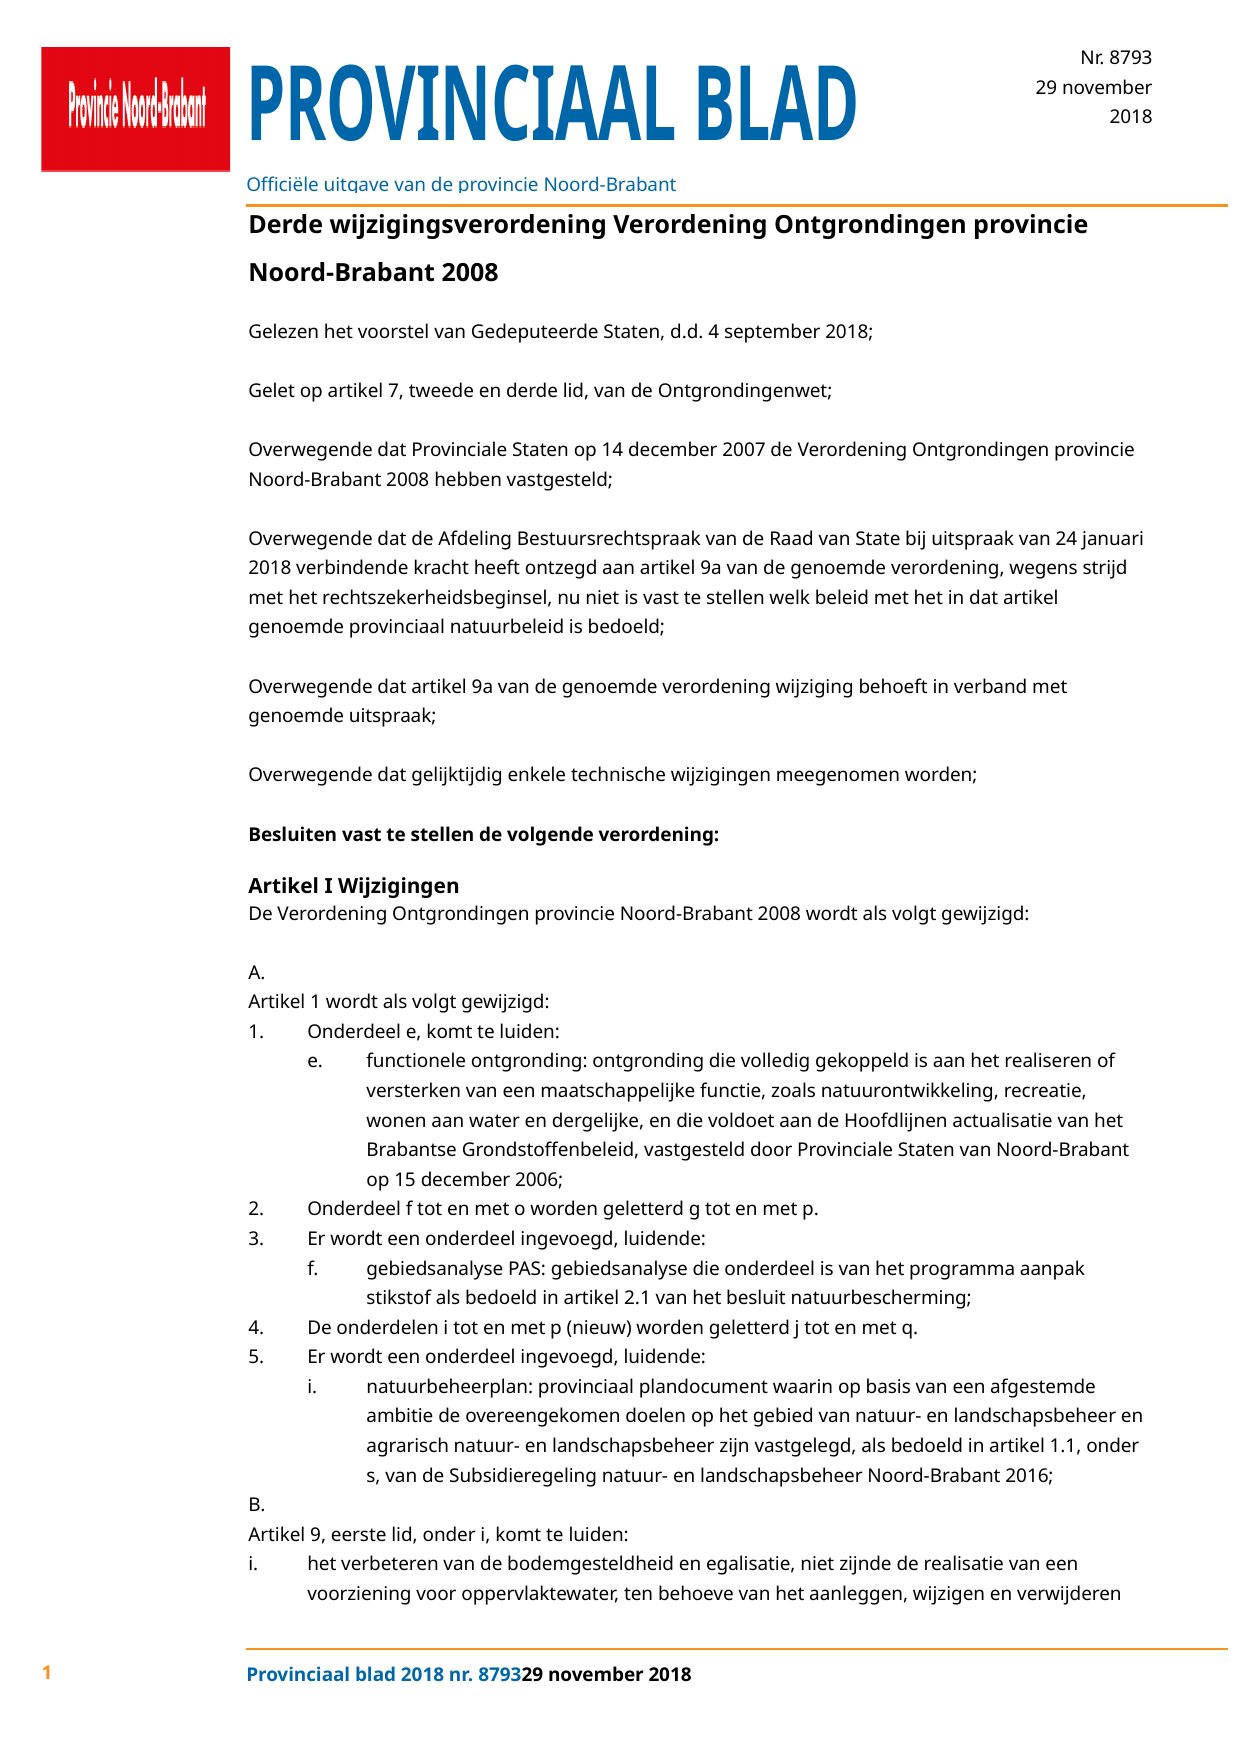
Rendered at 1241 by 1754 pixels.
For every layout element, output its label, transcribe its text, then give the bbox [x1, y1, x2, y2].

list natuurbeheerplan: provinciaal plandocument waarin op basis van een afgestemde ambitie de overeengekomen doelen op het gebied van natuur- en landschapsbeheer en agrarisch natuur- en landschapsbeheer zijn vastgelegd, als bedoeld in artikel 1.1, onder s, van de Subsidieregeling natuur- en landschapsbeheer Noord-Brabant 2016; [307, 1373, 1152, 1487]
text Gelet op artikel 7, tweede en derde lid, van de Ontgrondingenwet; [248, 377, 1152, 403]
list Onderdeel f tot en met o worden geletterd g tot en met p. [248, 1196, 1152, 1221]
text Overwegende dat de Afdeling Bestuursrechtspraak van de Raad van State bij uitspraak van 24 januari 2018 verbindende kracht heeft ontzegd aan artikel 9a van de genoemde verordening, wegens strijd met het rechtszekerheidsbeginsel, nu niet is vast te stellen welk beleid met het in dat artikel genoemde provinciaal natuurbeleid is bedoeld; [248, 525, 1152, 639]
text Artikel 1 wordt als volgt gewijzigd: [248, 988, 1152, 1014]
picture [41, 47, 231, 172]
text Besluiten vast te stellen de volgende verordening: [248, 821, 1152, 847]
text De Verordening Ontgrondingen provincie Noord-Brabant 2008 wordt als volgt gewijzigd: [248, 900, 1152, 925]
text A. [248, 959, 1152, 984]
text Artikel 9, eerste lid, onder i, komt te luiden: [248, 1521, 1152, 1547]
list functionele ontgronding: ontgronding die volledig gekoppeld is aan het realiseren of versterken van een maatschappelijke functie, zoals natuurontwikkeling, recreatie, wonen aan water en dergelijke, en die voldoet aan de Hoofdlijnen actualisatie van het Brabantse Grondstoffenbeleid, vastgesteld door Provinciale Staten van Noord-Brabant op 15 december 2006; [307, 1048, 1152, 1192]
list De onderdelen i tot en met p (nieuw) worden geletterd j tot en met q. [248, 1314, 1152, 1339]
list Er wordt een onderdeel ingevoegd, luidende: [248, 1225, 1152, 1251]
text Overwegende dat Provinciale Staten op 14 december 2007 de Verordening Ontgrondingen provincie Noord-Brabant 2008 hebben vastgesteld; [248, 436, 1152, 492]
text Artikel I Wijzigingen [248, 871, 1152, 900]
text Overwegende dat gelijktijdig enkele technische wijzigingen meegenomen worden; [248, 762, 1152, 787]
text Overwegende dat artikel 9a van de genoemde verordening wijziging behoeft in verband met genoemde uitspraak; [248, 673, 1152, 728]
list Onderdeel e, komt te luiden: [248, 1018, 1152, 1044]
text Gelezen het voorstel van Gedeputeerde Staten, d.d. 4 september 2018; [248, 318, 1152, 344]
list Er wordt een onderdeel ingevoegd, luidende: [248, 1343, 1152, 1369]
text Derde wijzigingsverordening Verordening Ontgrondingen provincie Noord-Brabant 2008 [248, 207, 1152, 288]
list het verbeteren van de bodemgesteldheid en egalisatie, niet zijnde de realisatie van een voorziening voor oppervlaktewater, ten behoeve van het aanleggen, wijzigen en verwijderen [248, 1551, 1152, 1606]
list gebiedsanalyse PAS: gebiedsanalyse die onderdeel is van het programma aanpak stikstof als bedoeld in artikel 2.1 van het besluit natuurbescherming; [307, 1255, 1152, 1310]
text B. [248, 1491, 1152, 1517]
